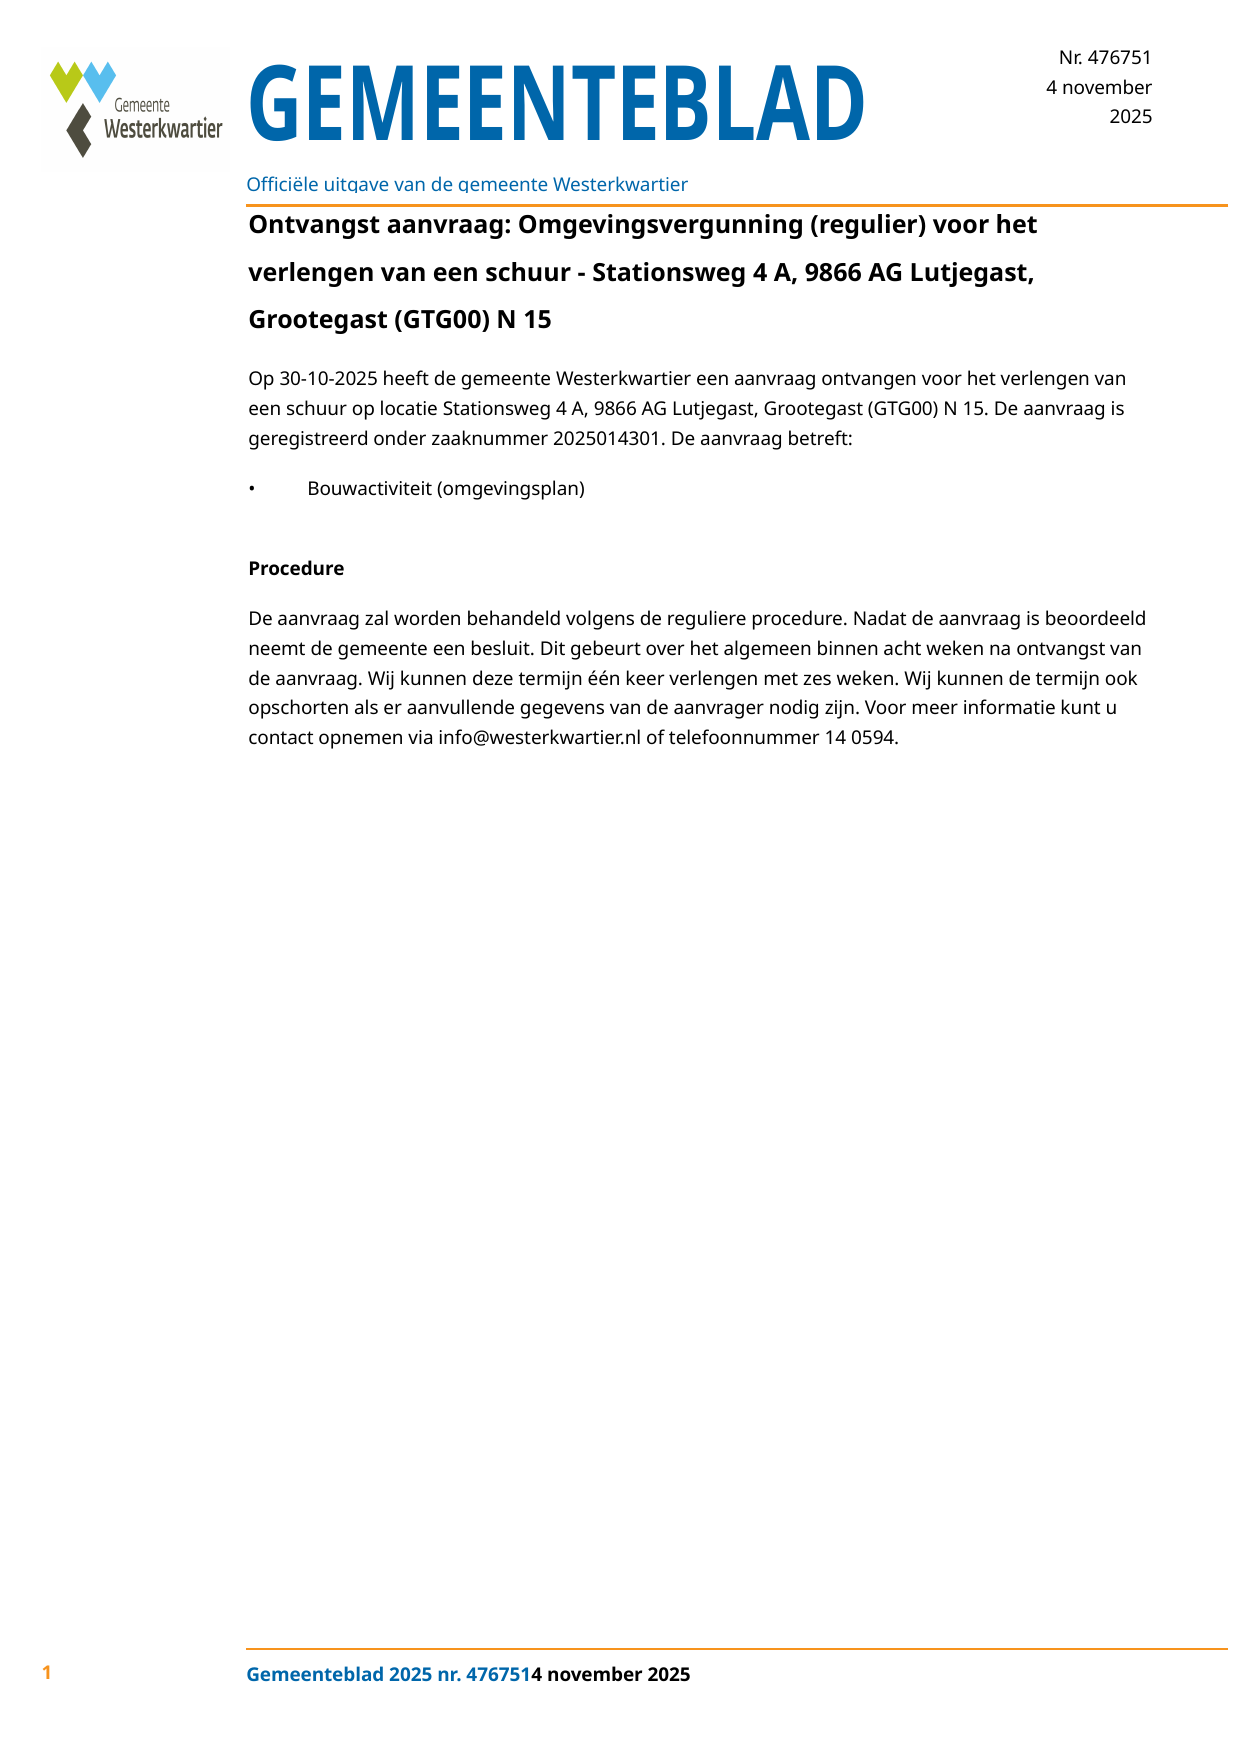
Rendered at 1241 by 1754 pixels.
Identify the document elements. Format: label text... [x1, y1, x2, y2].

text De aanvraag zal worden behandeld volgens de reguliere procedure. Nadat de aanvraag is beoordeeld neemt de gemeente een besluit. Dit gebeurt over het algemeen binnen acht weken na ontvangst van de aanvraag. Wij kunnen deze termijn één keer verlengen met zes weken. Wij kunnen de termijn ook opschorten als er aanvullende gegevens van de aanvrager nodig zijn. Voor meer informatie kunt u contact opnemen via info@westerkwartier.nl of telefoonnummer 14 0594. [248, 606, 1152, 749]
text Op 30-10-2025 heeft de gemeente Westerkwartier een aanvraag ontvangen voor het verlengen van een schuur op locatie Stationsweg 4 A, 9866 AG Lutjegast, Grootegast (GTG00) N 15. De aanvraag is geregistreerd onder zaaknummer 2025014301. De aanvraag betreft: [248, 366, 1152, 450]
text Procedure [248, 555, 1152, 581]
list Bouwactiviteit (omgevingsplan) [248, 475, 1152, 501]
text Ontvangst aanvraag: Omgevingsvergunning (regulier) voor het verlengen van een schuur - Stationsweg 4 A, 9866 AG Lutjegast, Grootegast (GTG00) N 15 [248, 207, 1152, 336]
picture [41, 47, 231, 172]
